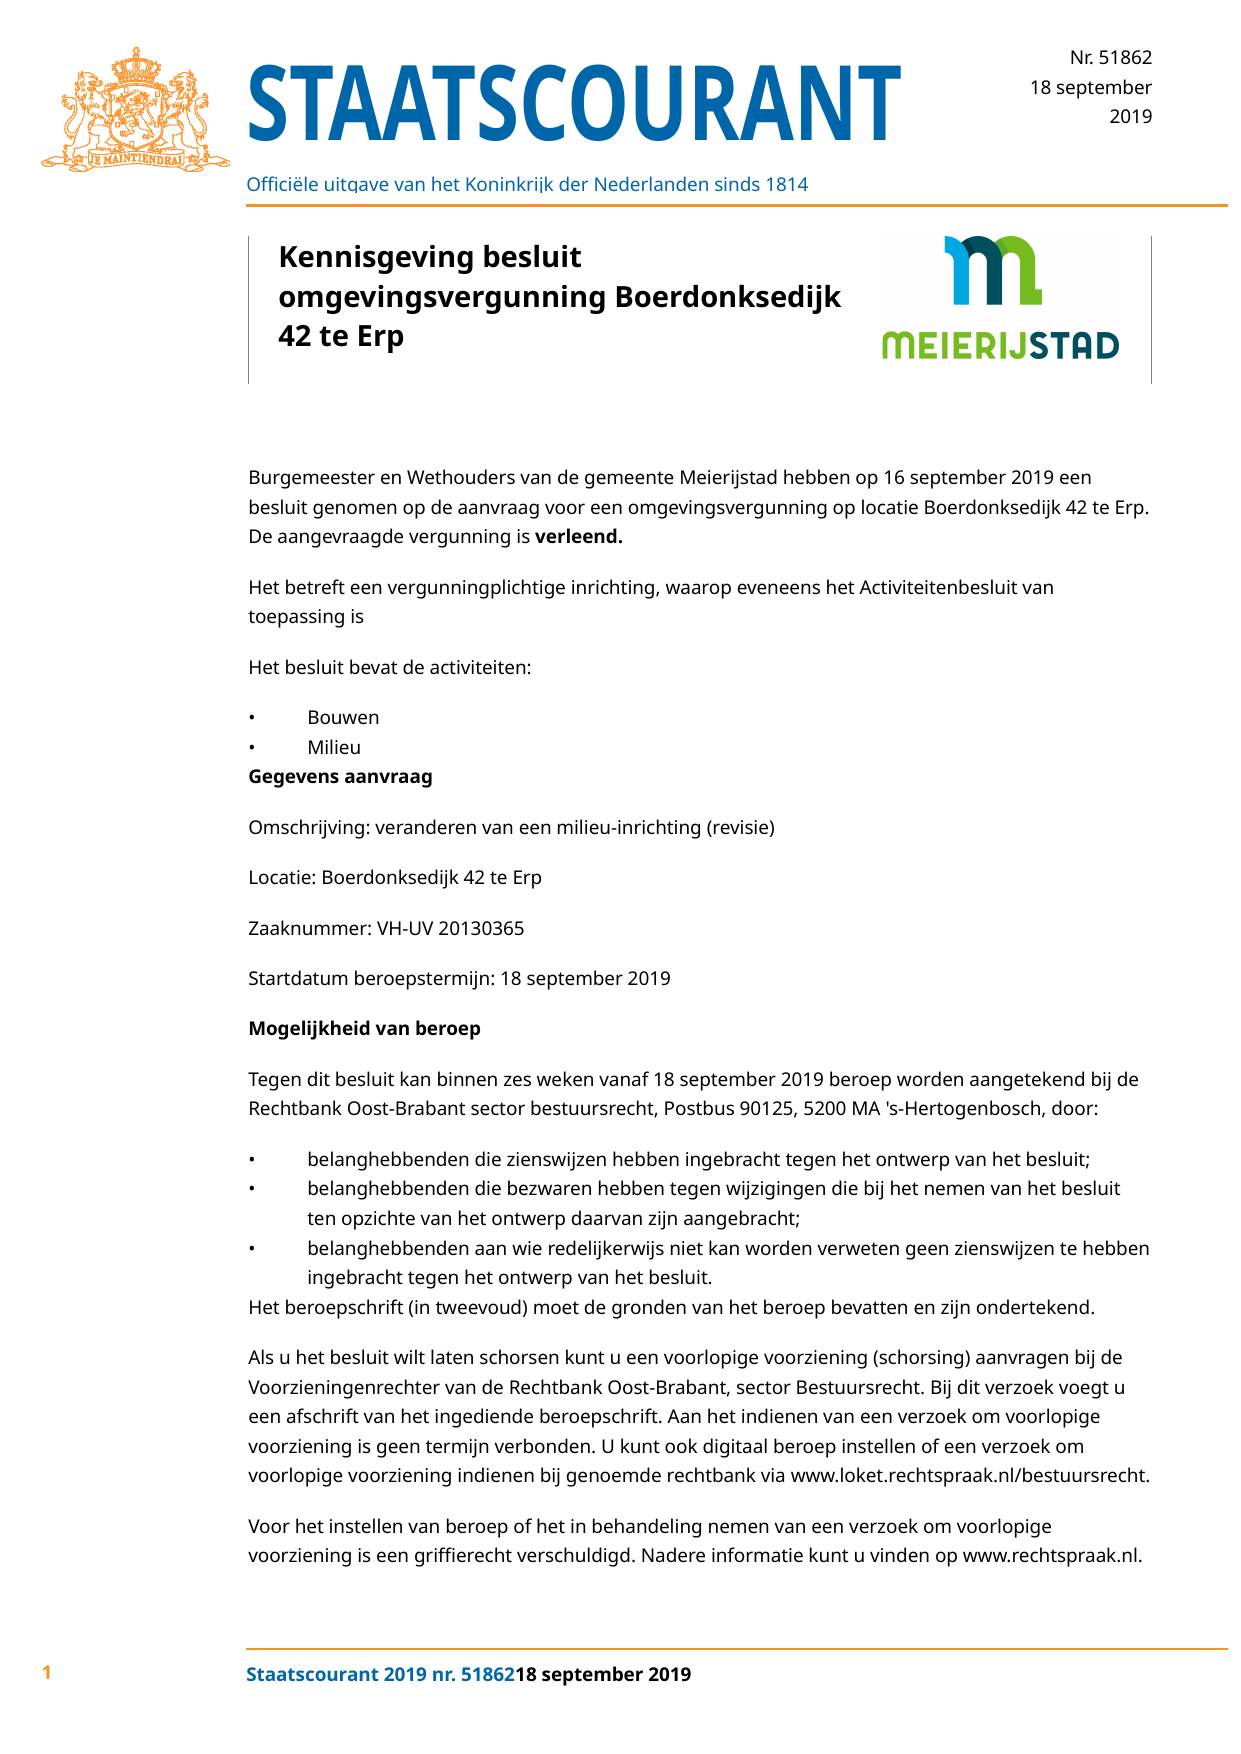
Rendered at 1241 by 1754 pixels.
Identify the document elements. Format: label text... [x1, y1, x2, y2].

text Als u het besluit wilt laten schorsen kunt u een voorlopige voorziening (schorsing) aanvragen bij de Voorzieningenrechter van de Rechtbank Oost-Brabant, sector Bestuursrecht. Bij dit verzoek voegt u een afschrift van het ingediende beroepschrift. Aan het indienen van een verzoek om voorlopige voorziening is geen termijn verbonden. U kunt ook digitaal beroep instellen of een verzoek om voorlopige voorziening indienen bij genoemde rechtbank via www.loket.rechtspraak.nl/bestuursrecht. [248, 1344, 1152, 1488]
list belanghebbenden die bezwaren hebben tegen wijzigingen die bij het nemen van het besluit ten opzichte van het ontwerp daarvan zijn aangebracht; [248, 1176, 1152, 1231]
list belanghebbenden die zienswijzen hebben ingebracht tegen het ontwerp van het besluit; [248, 1146, 1152, 1172]
text Startdatum beroepstermijn: 18 september 2019 [248, 965, 1152, 991]
text Tegen dit besluit kan binnen zes weken vanaf 18 september 2019 beroep worden aangetekend bij de Rechtbank Oost-Brabant sector bestuursrecht, Postbus 90125, 5200 MA 's-Hertogenbosch, door: [248, 1066, 1152, 1121]
text Burgemeester en Wethouders van de gemeente Meierijstad hebben op 16 september 2019 een besluit genomen op de aanvraag voor een omgevingsvergunning op locatie Boerdonksedijk 42 te Erp. De aangevraagde vergunning is verleend. [248, 464, 1152, 549]
text Locatie: Boerdonksedijk 42 te Erp [248, 864, 1152, 890]
list belanghebbenden aan wie redelijkerwijs niet kan worden verweten geen zienswijzen te hebben ingebracht tegen het ontwerp van het besluit. [248, 1235, 1152, 1290]
text Gegevens aanvraag [248, 763, 1152, 789]
picture [41, 47, 231, 172]
list Milieu [248, 734, 1152, 760]
text Mogelijkheid van beroep [248, 1016, 1152, 1041]
text Zaaknummer: VH-UV 20130365 [248, 915, 1152, 941]
text Het besluit bevat de activiteiten: [248, 654, 1152, 680]
table_header [850, 359, 1151, 384]
list Bouwen [248, 704, 1152, 730]
picture [882, 236, 1119, 359]
text Het beroepschrift (in tweevoud) moet de gronden van het beroep bevatten en zijn ondertekend. [248, 1294, 1152, 1320]
text Het betreft een vergunningplichtige inrichting, waarop eveneens het Activiteitenbesluit van toepassing is [248, 574, 1152, 629]
text Voor het instellen van beroep of het in behandeling nemen van een verzoek om voorlopige voorziening is een griffierecht verschuldigd. Nadere informatie kunt u vinden op www.rechtspraak.nl. [248, 1513, 1152, 1568]
text Omschrijving: veranderen van een milieu-inrichting (revisie) [248, 814, 1152, 840]
table_header [1119, 236, 1151, 358]
table_header [850, 236, 882, 358]
table_header Kennisgeving besluit omgevingsvergunning Boerdonksedijk 42 te Erp [249, 236, 850, 384]
